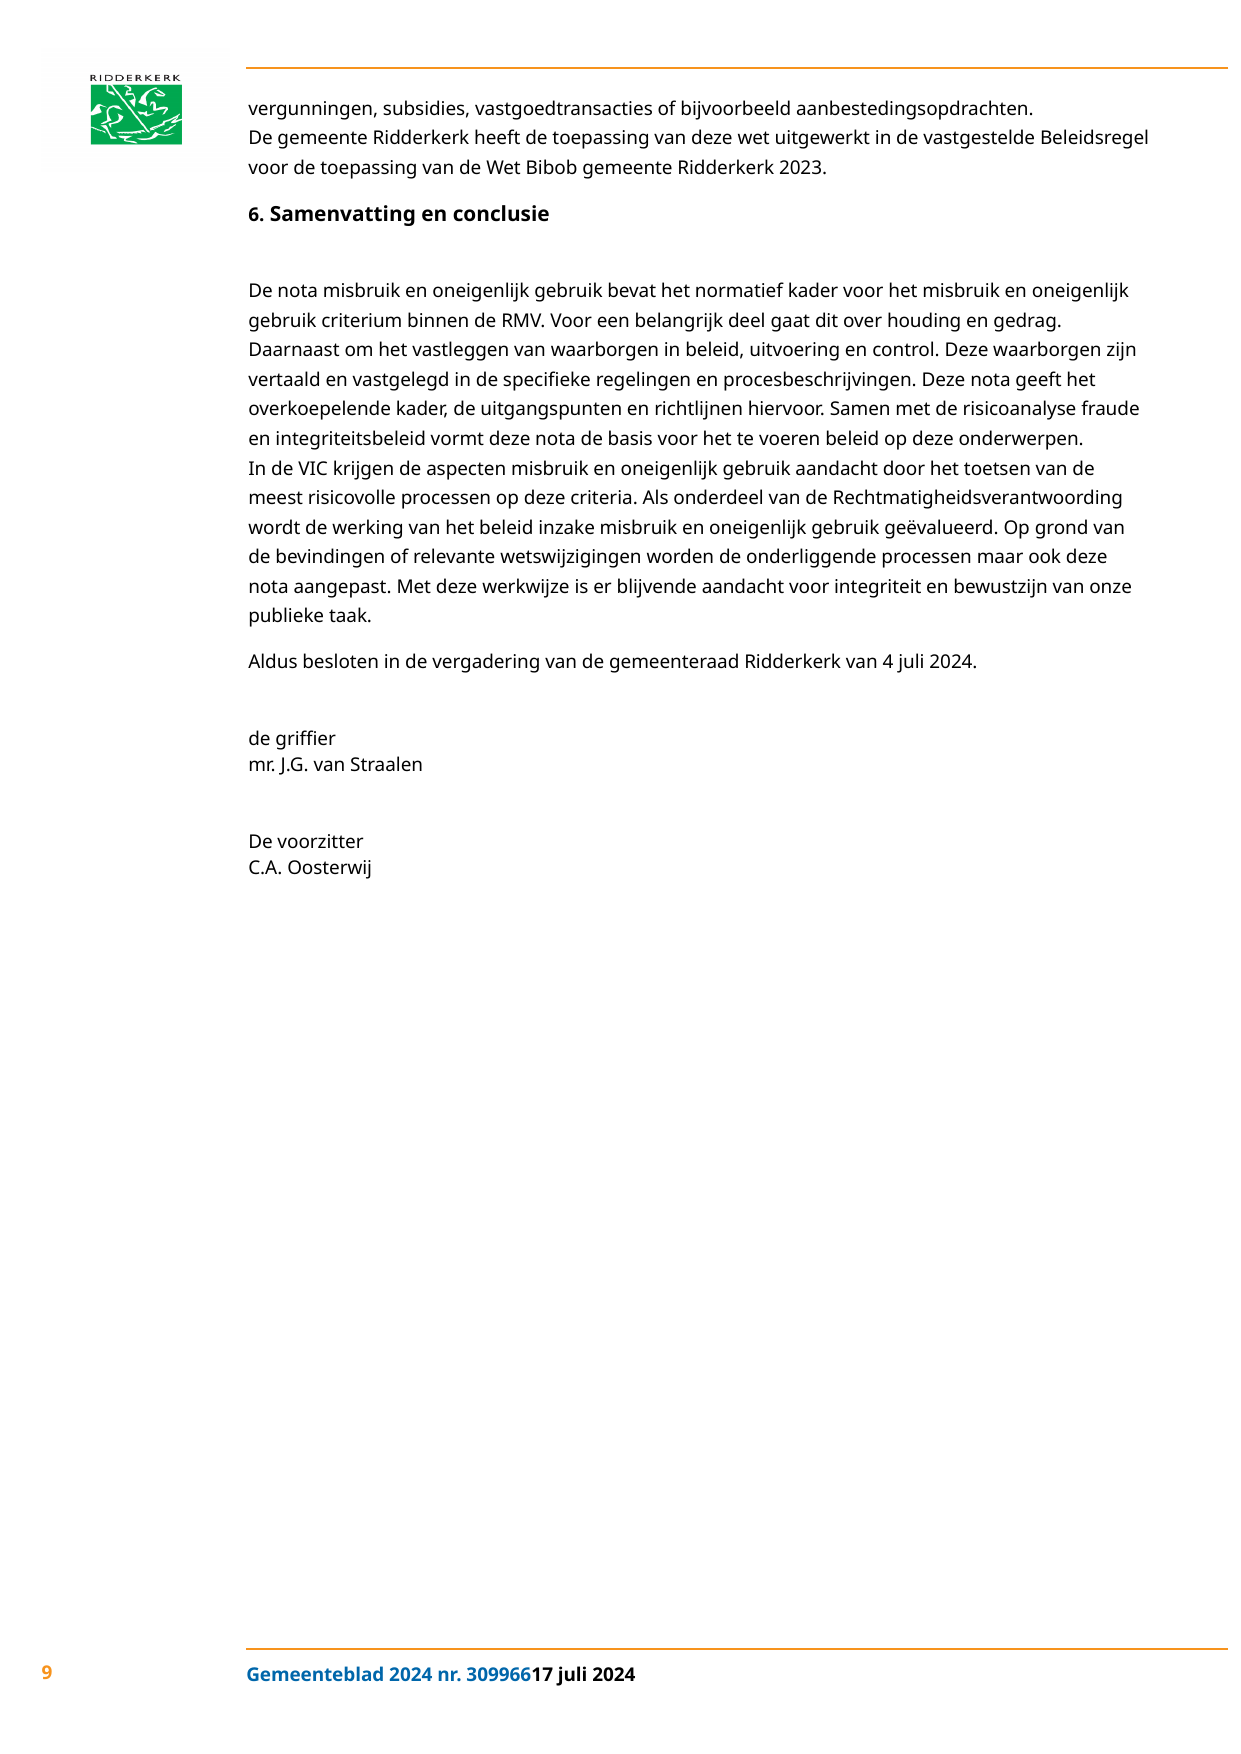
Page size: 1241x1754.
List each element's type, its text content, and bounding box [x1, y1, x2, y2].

text De gemeente Ridderkerk heeft de toepassing van deze wet uitgewerkt in de vastgestelde Beleidsregel voor de toepassing van de Wet Bibob gemeente Ridderkerk 2023. [248, 124, 1152, 180]
text De voorzitter [248, 828, 1152, 854]
text mr. J.G. van Straalen [248, 751, 1152, 777]
text Aldus besloten in de vergadering van de gemeenteraad Ridderkerk van 4 juli 2024. [248, 648, 1152, 674]
text vergunningen, subsidies, vastgoedtransacties of bijvoorbeeld aanbestedingsopdrachten. [248, 95, 1152, 121]
text 6. Samenvatting en conclusie [248, 199, 1152, 228]
picture [41, 47, 231, 172]
text C.A. Oosterwij [248, 854, 1152, 880]
text de griffier [248, 726, 1152, 751]
text In de VIC krijgen de aspecten misbruik en oneigenlijk gebruik aandacht door het toetsen van de meest risicovolle processen op deze criteria. Als onderdeel van de Rechtmatigheidsverantwoording wordt de werking van het beleid inzake misbruik en oneigenlijk gebruik geëvalueerd. Op grond van de bevindingen of relevante wetswijzigingen worden de onderliggende processen maar ook deze nota aangepast. Met deze werkwijze is er blijvende aandacht voor integriteit en bewustzijn van onze publieke taak. [248, 455, 1152, 628]
text De nota misbruik en oneigenlijk gebruik bevat het normatief kader voor het misbruik en oneigenlijk gebruik criterium binnen de RMV. Voor een belangrijk deel gaat dit over houding en gedrag. Daarnaast om het vastleggen van waarborgen in beleid, uitvoering en control. Deze waarborgen zijn vertaald en vastgelegd in de specifieke regelingen en procesbeschrijvingen. Deze nota geeft het overkoepelende kader, de uitgangspunten en richtlijnen hiervoor. Samen met de risicoanalyse fraude en integriteitsbeleid vormt deze nota de basis voor het te voeren beleid op deze onderwerpen. [248, 277, 1152, 451]
